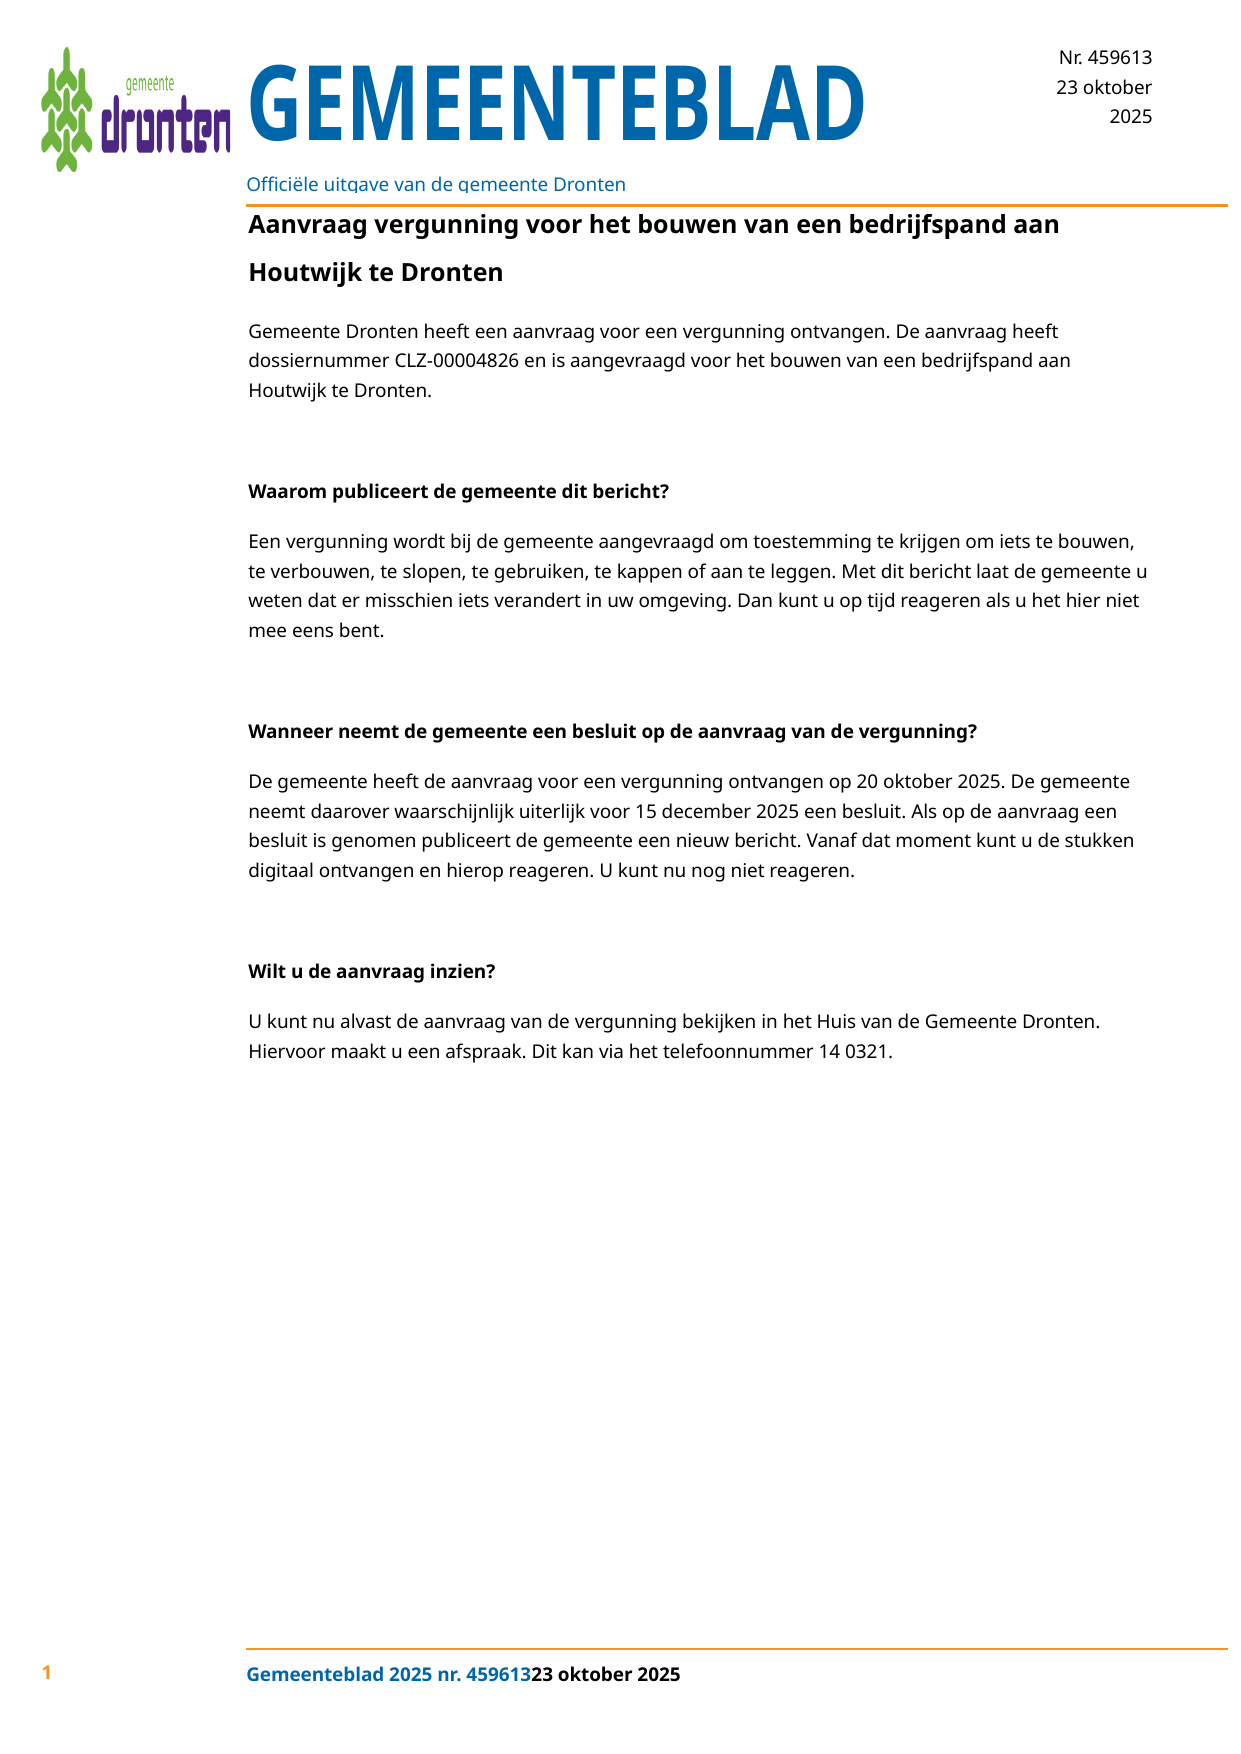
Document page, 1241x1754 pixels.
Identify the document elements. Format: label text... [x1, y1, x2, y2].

text U kunt nu alvast de aanvraag van de vergunning bekijken in het Huis van de Gemeente Dronten. Hiervoor maakt u een afspraak. Dit kan via het telefoonnummer 14 0321. [248, 1008, 1152, 1064]
text Een vergunning wordt bij de gemeente aangevraagd om toestemming te krijgen om iets te bouwen, te verbouwen, te slopen, te gebruiken, te kappen of aan te leggen. Met dit bericht laat de gemeente u weten dat er misschien iets verandert in uw omgeving. Dan kunt u op tijd reageren als u het hier niet mee eens bent. [248, 528, 1152, 643]
text De gemeente heeft de aanvraag voor een vergunning ontvangen op 20 oktober 2025. De gemeente neemt daarover waarschijnlijk uiterlijk voor 15 december 2025 een besluit. Als op de aanvraag een besluit is genomen publiceert de gemeente een nieuw bericht. Vanaf dat moment kunt u de stukken digitaal ontvangen en hierop reageren. U kunt nu nog niet reageren. [248, 768, 1152, 883]
text Aanvraag vergunning voor het bouwen van een bedrijfspand aan Houtwijk te Dronten [248, 207, 1152, 288]
text Wilt u de aanvraag inzien? [248, 958, 1152, 984]
text Gemeente Dronten heeft een aanvraag voor een vergunning ontvangen. De aanvraag heeft dossiernummer CLZ-00004826 en is aangevraagd voor het bouwen van een bedrijfspand aan Houtwijk te Dronten. [248, 318, 1152, 403]
text Wanneer neemt de gemeente een besluit op de aanvraag van de vergunning? [248, 718, 1152, 744]
text Waarom publiceert de gemeente dit bericht? [248, 478, 1152, 504]
picture [41, 47, 231, 172]
